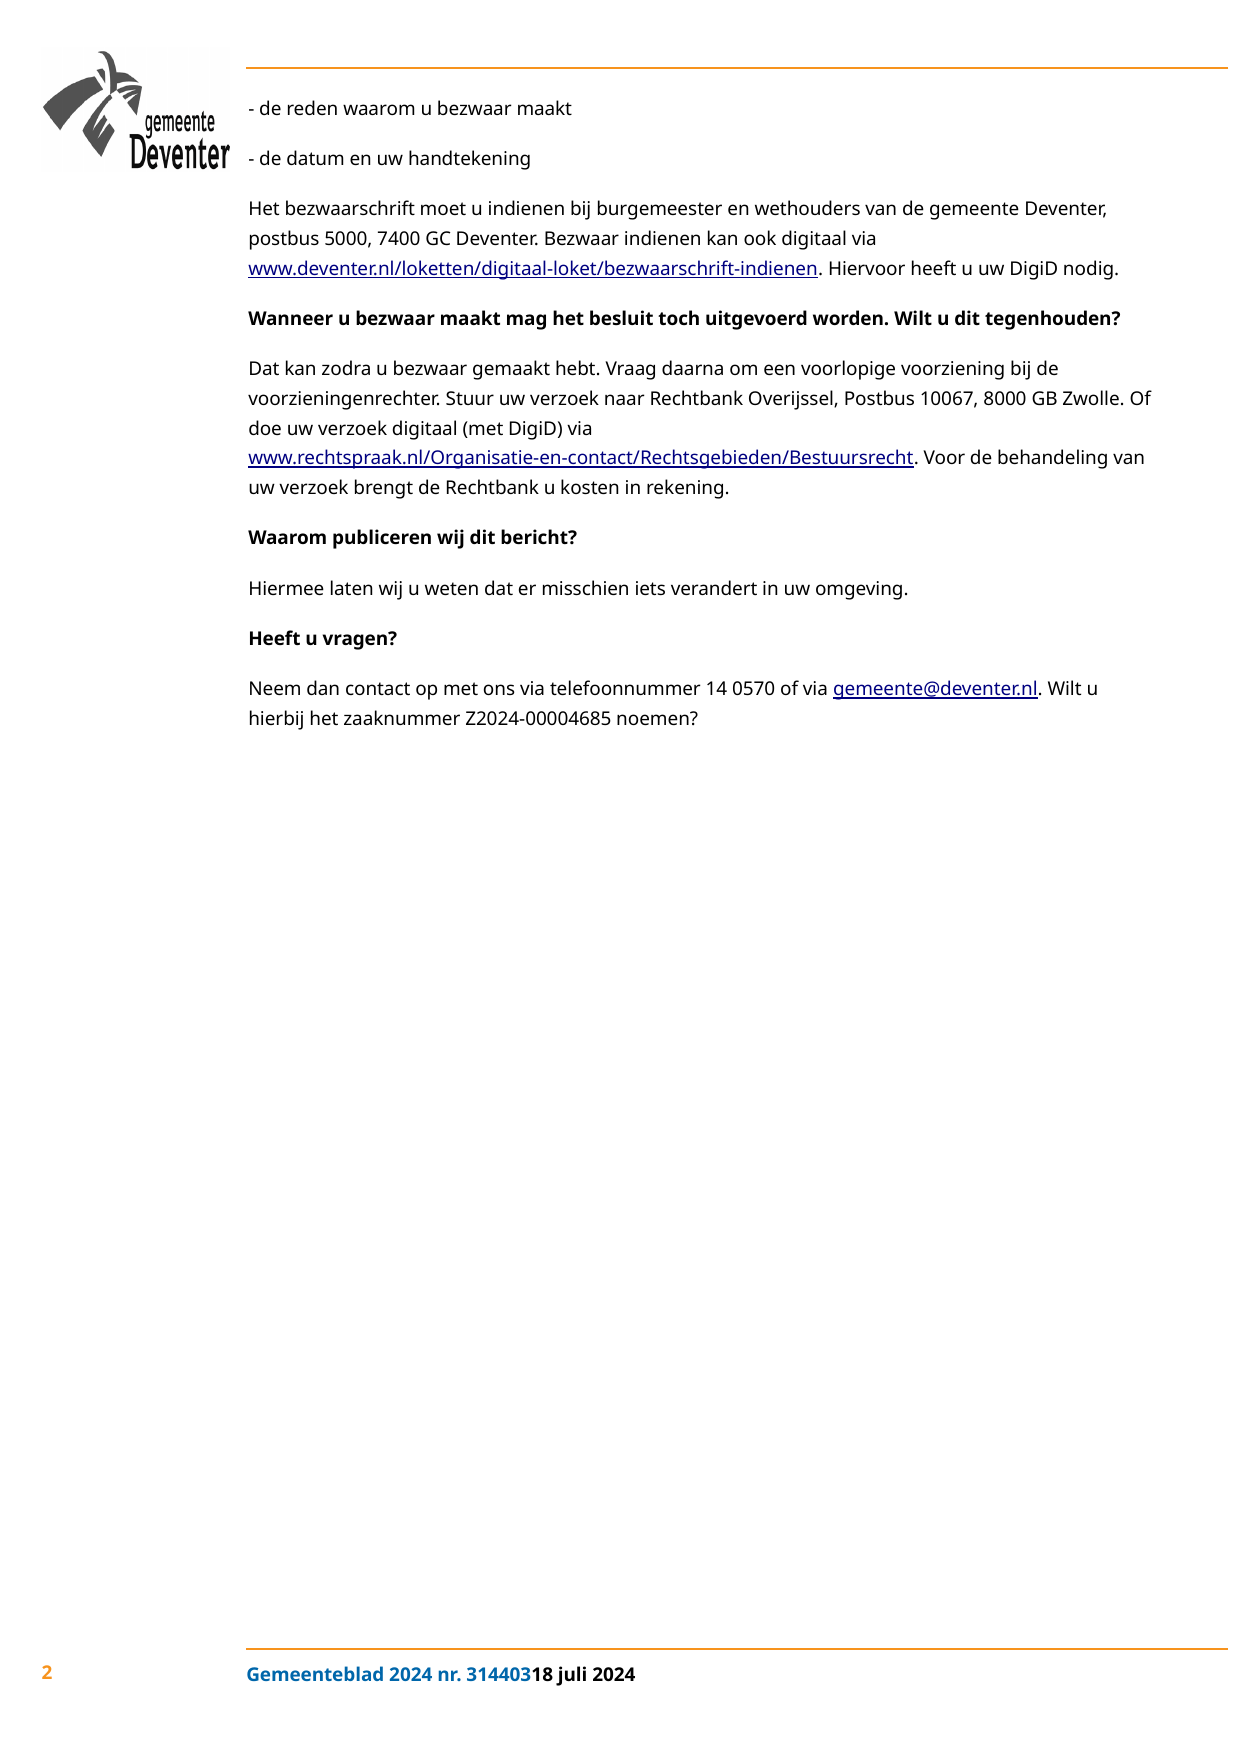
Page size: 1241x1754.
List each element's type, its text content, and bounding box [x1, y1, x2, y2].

text - de reden waarom u bezwaar maakt [248, 95, 1152, 121]
text Neem dan contact op met ons via telefoonnummer 14 0570 of via gemeente@deventer.nl. Wilt u hierbij het zaaknummer Z2024-00004685 noemen? [248, 676, 1152, 731]
text Dat kan zodra u bezwaar gemaakt hebt. Vraag daarna om een voorlopige voorziening bij de voorzieningenrechter. Stuur uw verzoek naar Rechtbank Overijssel, Postbus 10067, 8000 GB Zwolle. Of doe uw verzoek digitaal (met DigiD) via www.rechtspraak.nl/Organisatie-en-contact/Rechtsgebieden/Bestuursrecht. Voor de behandeling van uw verzoek brengt de Rechtbank u kosten in rekening. [248, 356, 1152, 500]
text - de datum en uw handtekening [248, 145, 1152, 171]
text Wanneer u bezwaar maakt mag het besluit toch uitgevoerd worden. Wilt u dit tegenhouden? [248, 305, 1152, 331]
text Heeft u vragen? [248, 625, 1152, 651]
text Hiermee laten wij u weten dat er misschien iets verandert in uw omgeving. [248, 575, 1152, 601]
text Het bezwaarschrift moet u indienen bij burgemeester en wethouders van de gemeente Deventer, postbus 5000, 7400 GC Deventer. Bezwaar indienen kan ook digitaal via www.deventer.nl/loketten/digitaal-loket/bezwaarschrift-indienen. Hiervoor heeft u uw DigiD nodig. [248, 196, 1152, 281]
picture [41, 47, 231, 172]
text Waarom publiceren wij dit bericht? [248, 524, 1152, 550]
